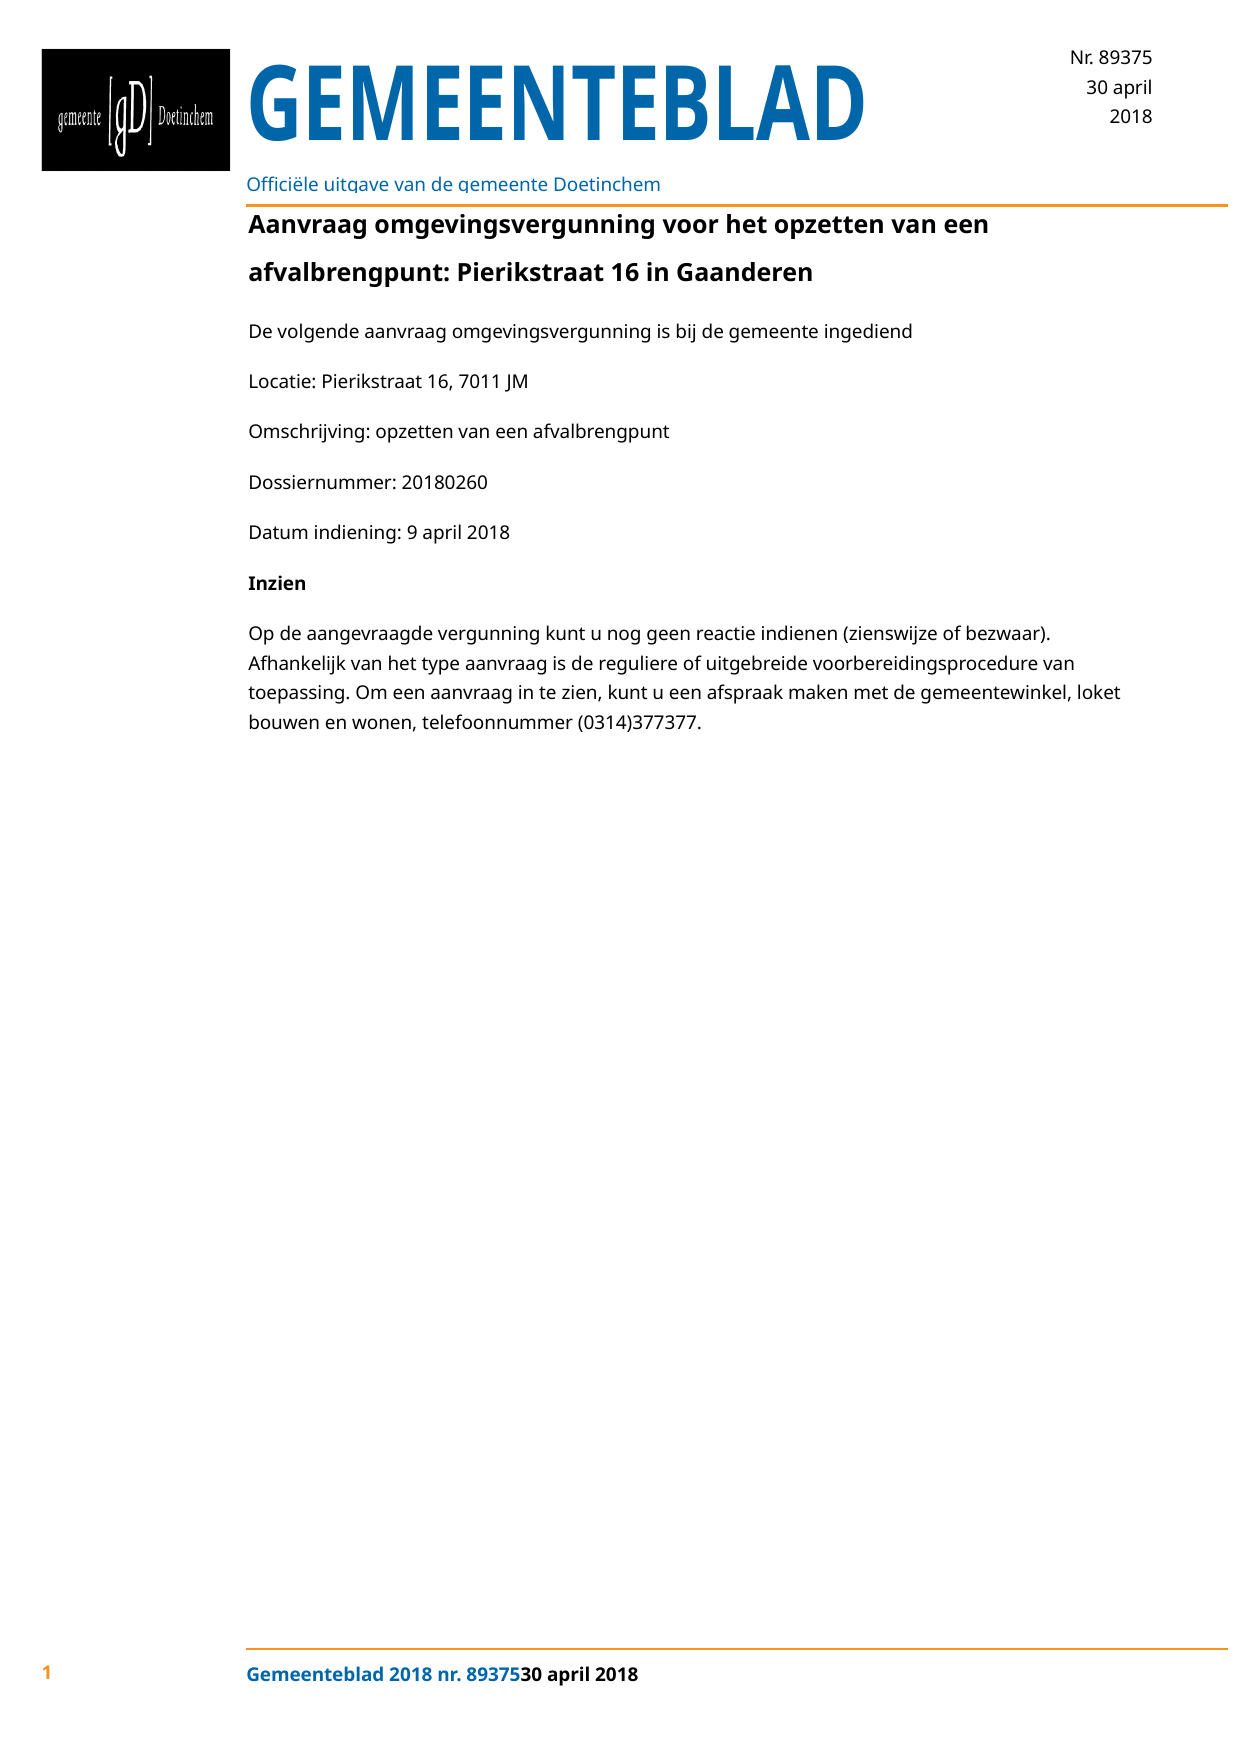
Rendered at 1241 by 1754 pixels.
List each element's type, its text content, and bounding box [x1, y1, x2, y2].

text Dossiernummer: 20180260 [248, 469, 1152, 495]
text Op de aangevraagde vergunning kunt u nog geen reactie indienen (zienswijze of bezwaar). Afhankelijk van het type aanvraag is de reguliere of uitgebreide voorbereidingsprocedure van toepassing. Om een aanvraag in te zien, kunt u een afspraak maken met de gemeentewinkel, loket bouwen en wonen, telefoonnummer (0314)377377. [248, 620, 1152, 735]
picture [41, 47, 231, 172]
text Locatie: Pierikstraat 16, 7011 JM [248, 368, 1152, 394]
text Datum indiening: 9 april 2018 [248, 519, 1152, 545]
text Omschrijving: opzetten van een afvalbrengpunt [248, 419, 1152, 444]
text Inzien [248, 570, 1152, 596]
text Aanvraag omgevingsvergunning voor het opzetten van een afvalbrengpunt: Pierikstraat 16 in Gaanderen [248, 207, 1152, 288]
text De volgende aanvraag omgevingsvergunning is bij de gemeente ingediend [248, 318, 1152, 344]
